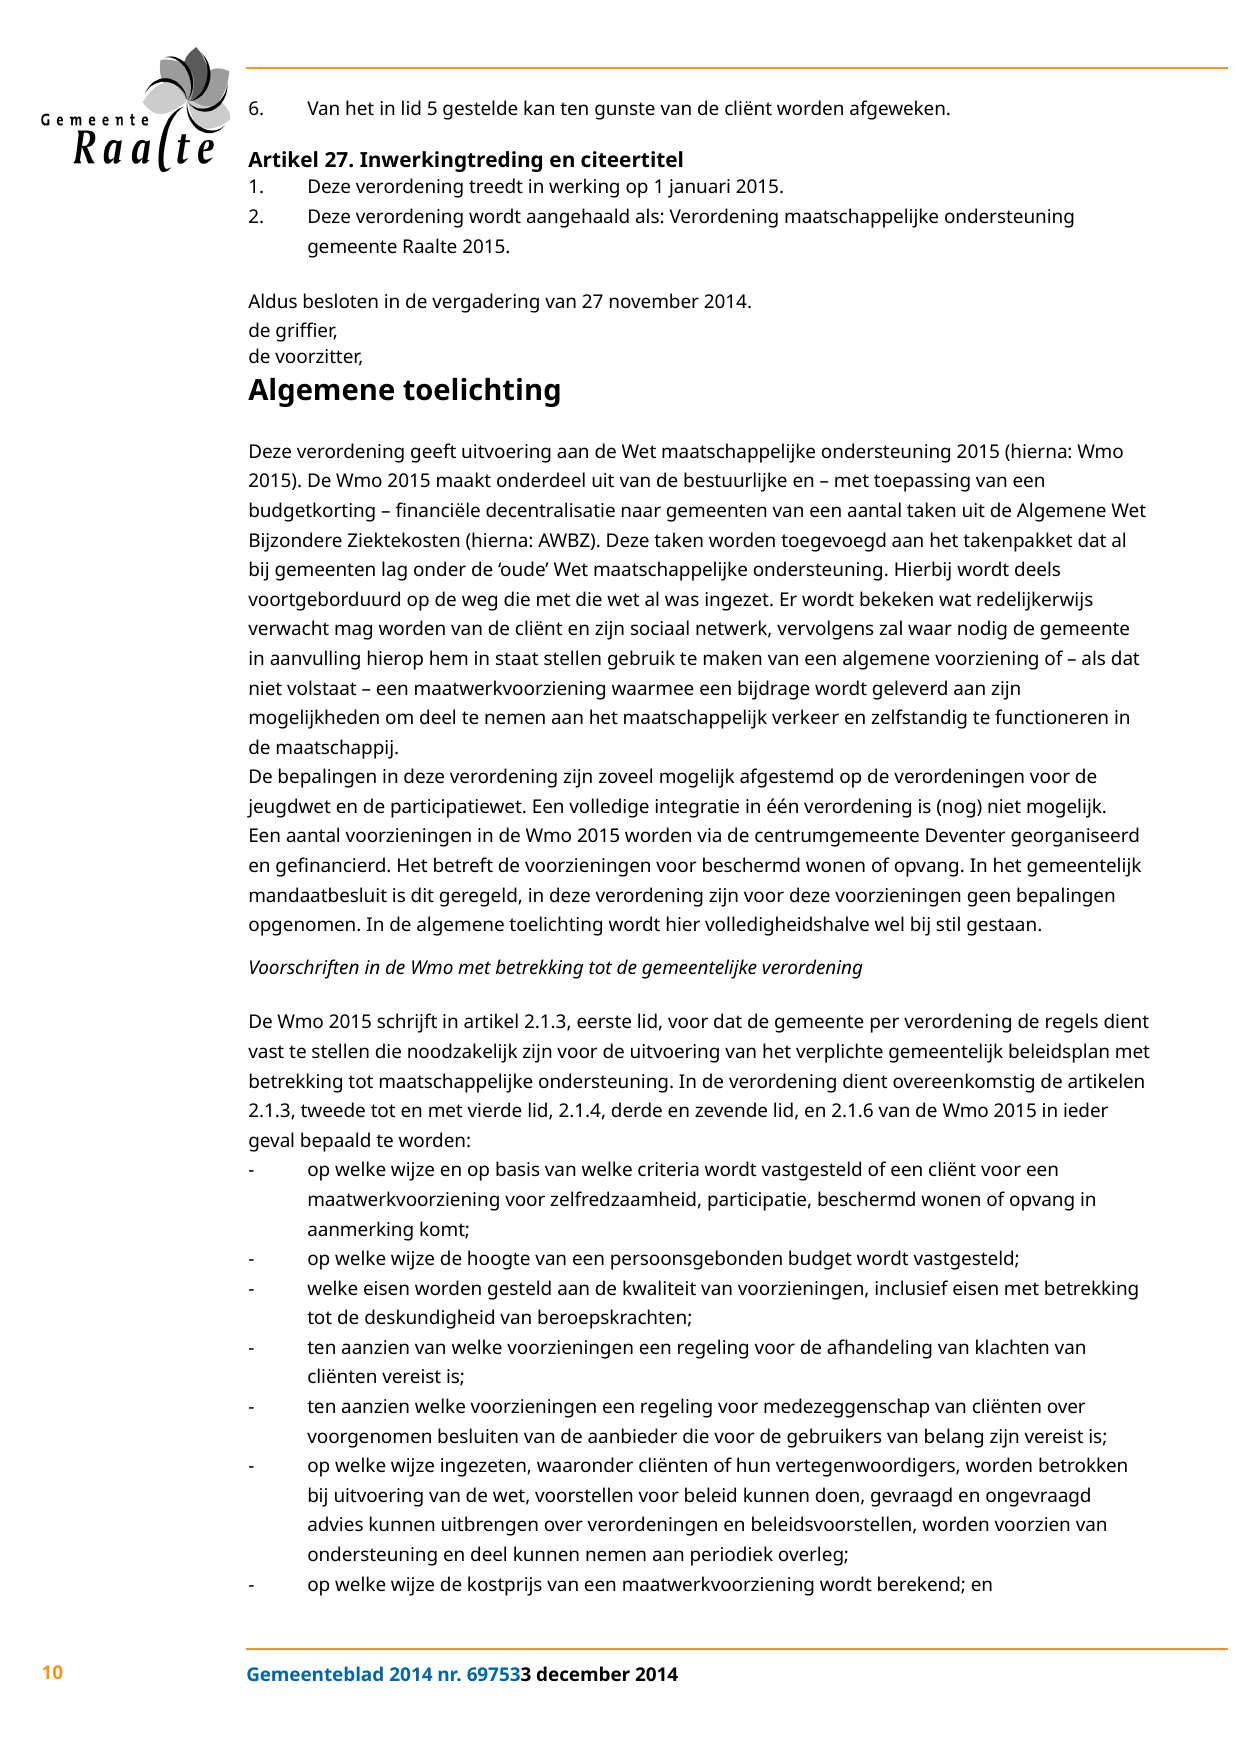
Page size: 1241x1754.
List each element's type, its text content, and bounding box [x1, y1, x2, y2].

text de griffier, [248, 318, 1152, 343]
list ten aanzien welke voorzieningen een regeling voor medezeggenschap van cliënten over voorgenomen besluiten van de aanbieder die voor de gebruikers van belang zijn vereist is; [248, 1393, 1152, 1448]
text Algemene toelichting [248, 369, 1152, 409]
text De bepalingen in deze verordening zijn zoveel mogelijk afgestemd op de verordeningen voor de jeugdwet en de participatiewet. Een volledige integratie in één verordening is (nog) niet mogelijk. [248, 763, 1152, 819]
picture [41, 47, 231, 172]
text Artikel 27. Inwerkingtreding en citeertitel [248, 145, 1152, 174]
list op welke wijze ingezeten, waaronder cliënten of hun vertegenwoordigers, worden betrokken bij uitvoering van de wet, voorstellen voor beleid kunnen doen, gevraagd en ongevraagd advies kunnen uitbrengen over verordeningen en beleidsvoorstellen, worden voorzien van ondersteuning en deel kunnen nemen aan periodiek overleg; [248, 1452, 1152, 1567]
text De Wmo 2015 schrijft in artikel 2.1.3, eerste lid, voor dat de gemeente per verordening de regels dient vast te stellen die noodzakelijk zijn voor de uitvoering van het verplichte gemeentelijk beleidsplan met betrekking tot maatschappelijke ondersteuning. In de verordening dient overeenkomstig de artikelen 2.1.3, tweede tot en met vierde lid, 2.1.4, derde en zevende lid, en 2.1.6 van de Wmo 2015 in ieder geval bepaald te worden: [248, 1009, 1152, 1153]
list op welke wijze de kostprijs van een maatwerkvoorziening wordt berekend; en [248, 1571, 1152, 1596]
list ten aanzien van welke voorzieningen een regeling voor de afhandeling van klachten van cliënten vereist is; [248, 1334, 1152, 1389]
list welke eisen worden gesteld aan de kwaliteit van voorzieningen, inclusief eisen met betrekking tot de deskundigheid van beroepskrachten; [248, 1275, 1152, 1330]
text Een aantal voorzieningen in de Wmo 2015 worden via de centrumgemeente Deventer georganiseerd en gefinancierd. Het betreft de voorzieningen voor beschermd wonen of opvang. In het gemeentelijk mandaatbesluit is dit geregeld, in deze verordening zijn voor deze voorzieningen geen bepalingen opgenomen. In de algemene toelichting wordt hier volledigheidshalve wel bij stil gestaan. [248, 823, 1152, 937]
list Deze verordening treedt in werking op 1 januari 2015. [248, 174, 1152, 199]
list Deze verordening wordt aangehaald als: Verordening maatschappelijke ondersteuning gemeente Raalte 2015. [248, 203, 1152, 258]
text Aldus besloten in de vergadering van 27 november 2014. [248, 288, 1152, 314]
list op welke wijze en op basis van welke criteria wordt vastgesteld of een cliënt voor een maatwerkvoorziening voor zelfredzaamheid, participatie, beschermd wonen of opvang in aanmerking komt; [248, 1157, 1152, 1241]
text Voorschriften in de Wmo met betrekking tot de gemeentelijke verordening [248, 954, 1152, 980]
list op welke wijze de hoogte van een persoonsgebonden budget wordt vastgesteld; [248, 1245, 1152, 1271]
text de voorzitter, [248, 343, 1152, 369]
list Van het in lid 5 gestelde kan ten gunste van de cliënt worden afgeweken. [248, 95, 1152, 121]
text Deze verordening geeft uitvoering aan de Wet maatschappelijke ondersteuning 2015 (hierna: Wmo 2015). De Wmo 2015 maakt onderdeel uit van de bestuurlijke en – met toepassing van een budgetkorting – financiële decentralisatie naar gemeenten van een aantal taken uit de Algemene Wet Bijzondere Ziektekosten (hierna: AWBZ). Deze taken worden toegevoegd aan het takenpakket dat al bij gemeenten lag onder de ‘oude’ Wet maatschappelijke ondersteuning. Hierbij wordt deels voortgeborduurd op de weg die met die wet al was ingezet. Er wordt bekeken wat redelijkerwijs verwacht mag worden van de cliënt en zijn sociaal netwerk, vervolgens zal waar nodig de gemeente in aanvulling hierop hem in staat stellen gebruik te maken van een algemene voorziening of – als dat niet volstaat – een maatwerkvoorziening waarmee een bijdrage wordt geleverd aan zijn mogelijkheden om deel te nemen aan het maatschappelijk verkeer en zelfstandig te functioneren in de maatschappij. [248, 438, 1152, 759]
